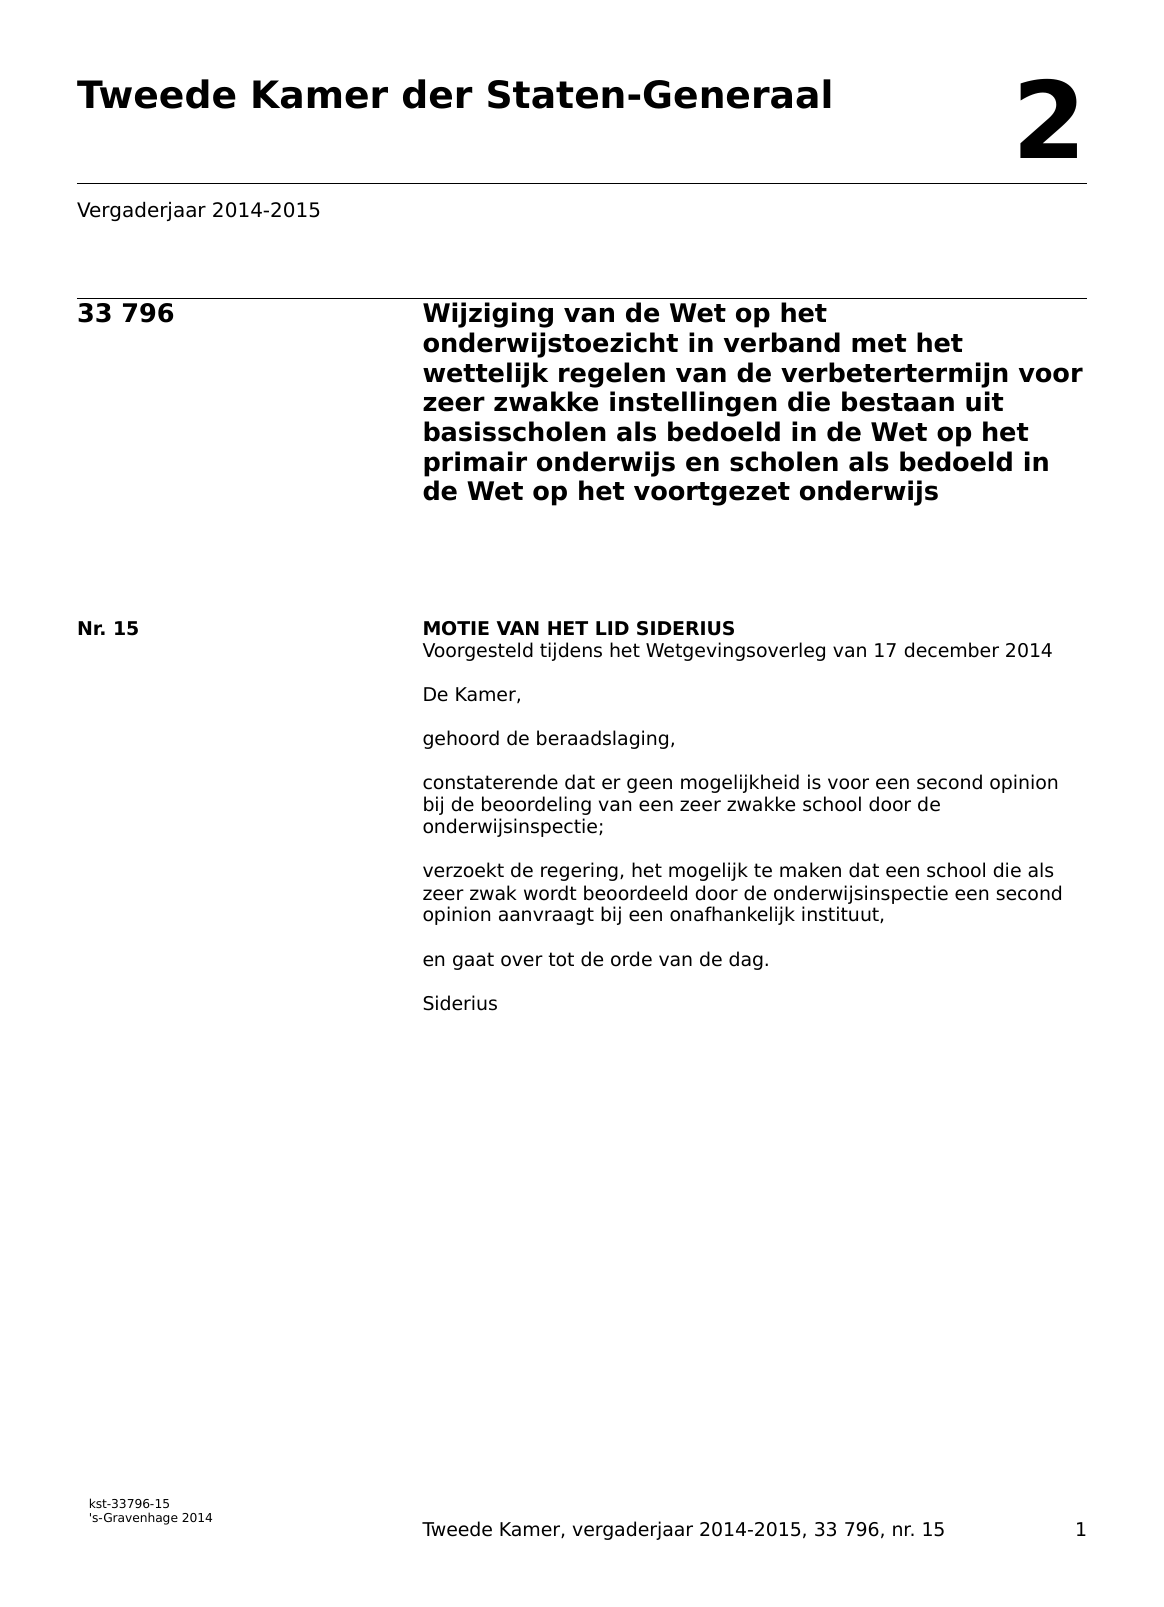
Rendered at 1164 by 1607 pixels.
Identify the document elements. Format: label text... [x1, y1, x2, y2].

table_cell Vergaderjaar 2014-2015 [77, 184, 1087, 298]
text kst-33796-15 [88, 1497, 323, 1511]
text 's-Gravenhage 2014 [88, 1511, 323, 1525]
text en gaat over tot de orde van de dag. [422, 948, 1087, 971]
table_header Tweede Kamer der Staten-Generaal [77, 59, 886, 183]
subtitle 33 796 Wijziging van de Wet op het onderwijstoezicht in verband met het wettelijk regelen van de verbetertermijn voor zeer zwakke instellingen die bestaan uit basisscholen als bedoeld in de Wet op het primair onderwijs en scholen als bedoeld in de Wet op het voortgezet onderwijs [77, 299, 1087, 507]
text Voorgesteld tijdens het Wetgevingsoverleg van 17 december 2014 [422, 640, 1087, 662]
text De Kamer, [422, 684, 1087, 706]
text constaterende dat er geen mogelijkheid is voor een second opinion bij de beoordeling van een zeer zwakke school door de onderwijsinspectie; [422, 772, 1087, 838]
text Siderius [422, 993, 1087, 1015]
text gehoord de beraadslaging, [422, 728, 1087, 750]
text verzoekt de regering, het mogelijk te maken dat een school die als zeer zwak wordt beoordeeld door de onderwijsinspectie een second opinion aanvraagt bij een onafhankelijk instituut, [422, 860, 1087, 926]
table_header 2 [886, 59, 1087, 183]
subtitle Nr. 15 MOTIE VAN HET LID SIDERIUS [77, 618, 1087, 640]
